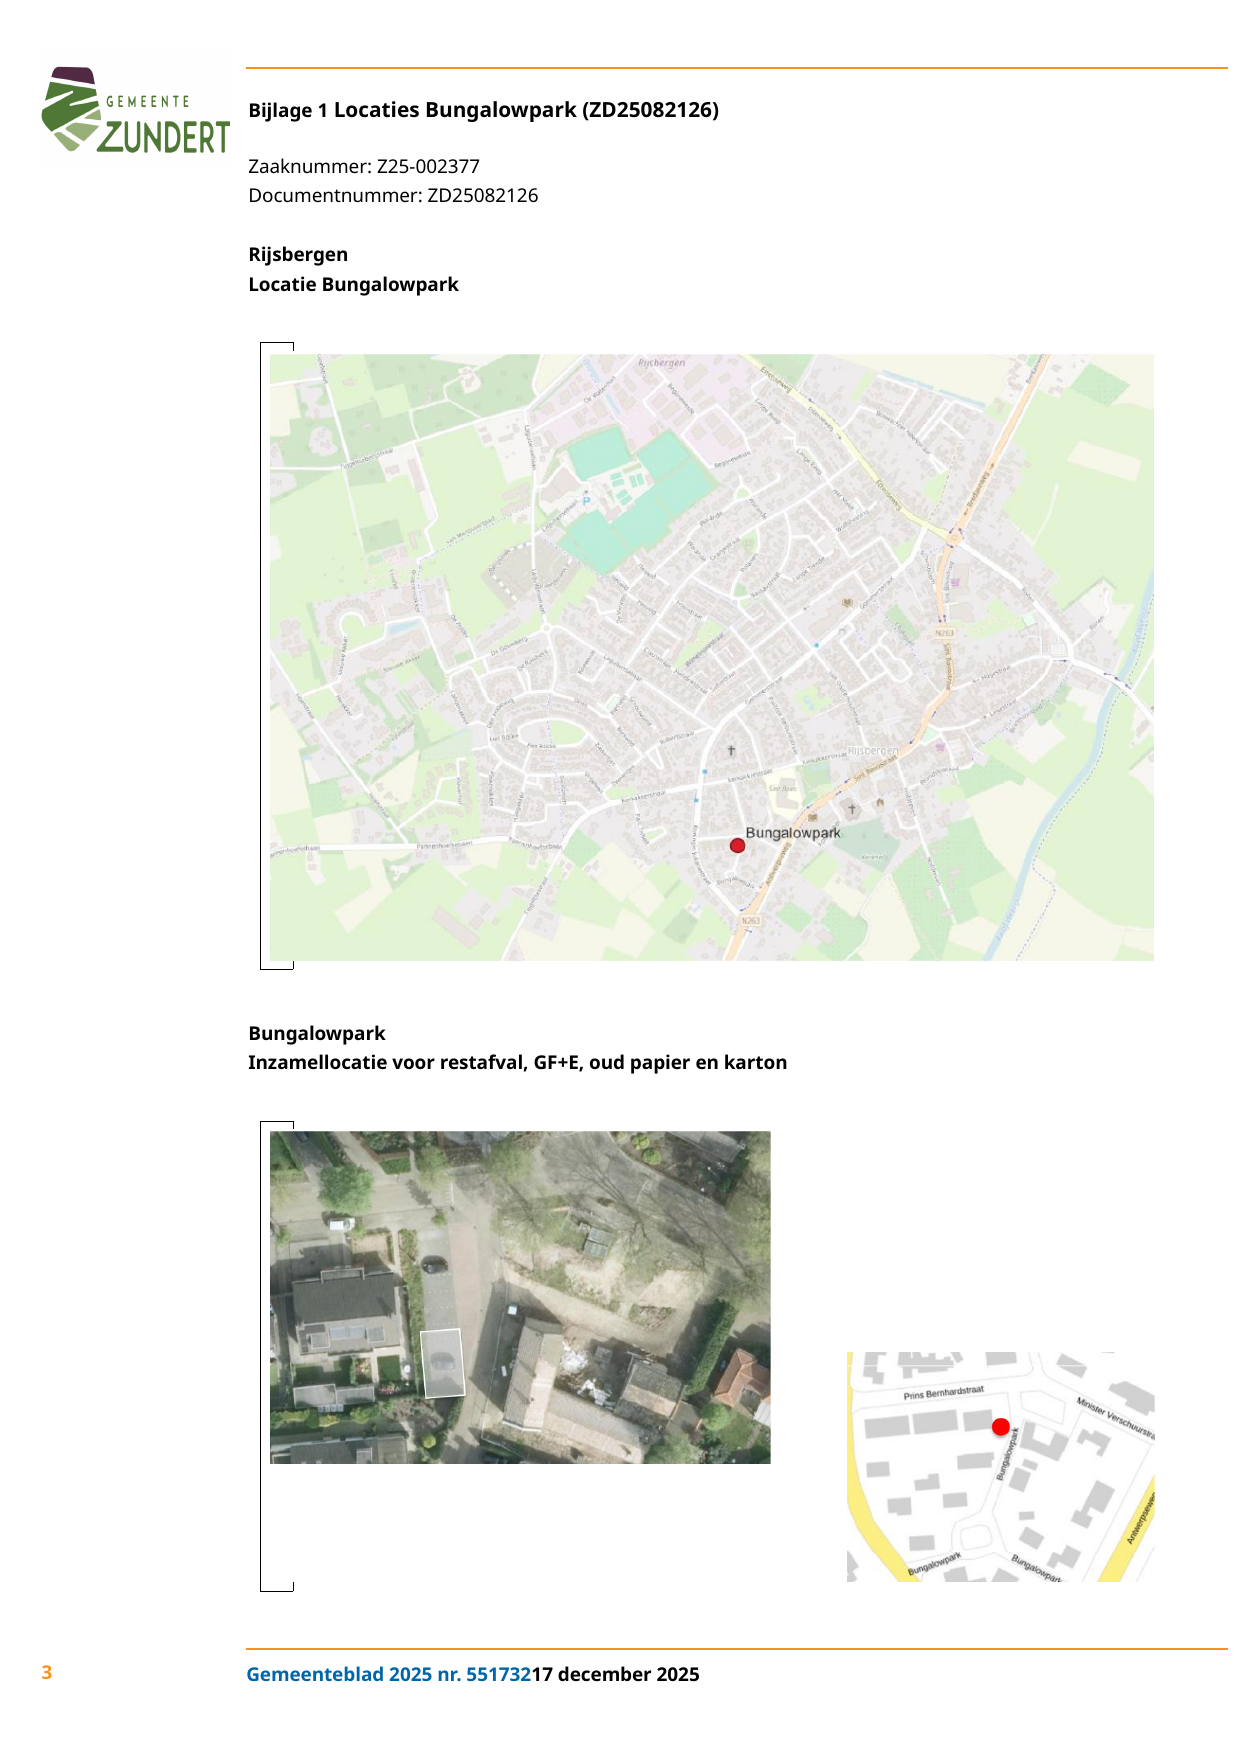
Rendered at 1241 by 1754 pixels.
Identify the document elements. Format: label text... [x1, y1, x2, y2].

text Rijsbergen [248, 242, 1152, 267]
text Locatie Bungalowpark [248, 271, 1152, 297]
text Documentnummer: ZD25082126 [248, 182, 1152, 208]
text Zaaknummer: Z25-002377 [248, 153, 1152, 179]
text Inzamellocatie voor restafval, GF+E, oud papier en karton [248, 1049, 1152, 1075]
picture [268, 351, 1155, 961]
text Bijlage 1 Locaties Bungalowpark (ZD25082126) [248, 95, 1152, 123]
text Bungalowpark [248, 1020, 1152, 1046]
picture [268, 1129, 1155, 1582]
picture [41, 47, 231, 172]
